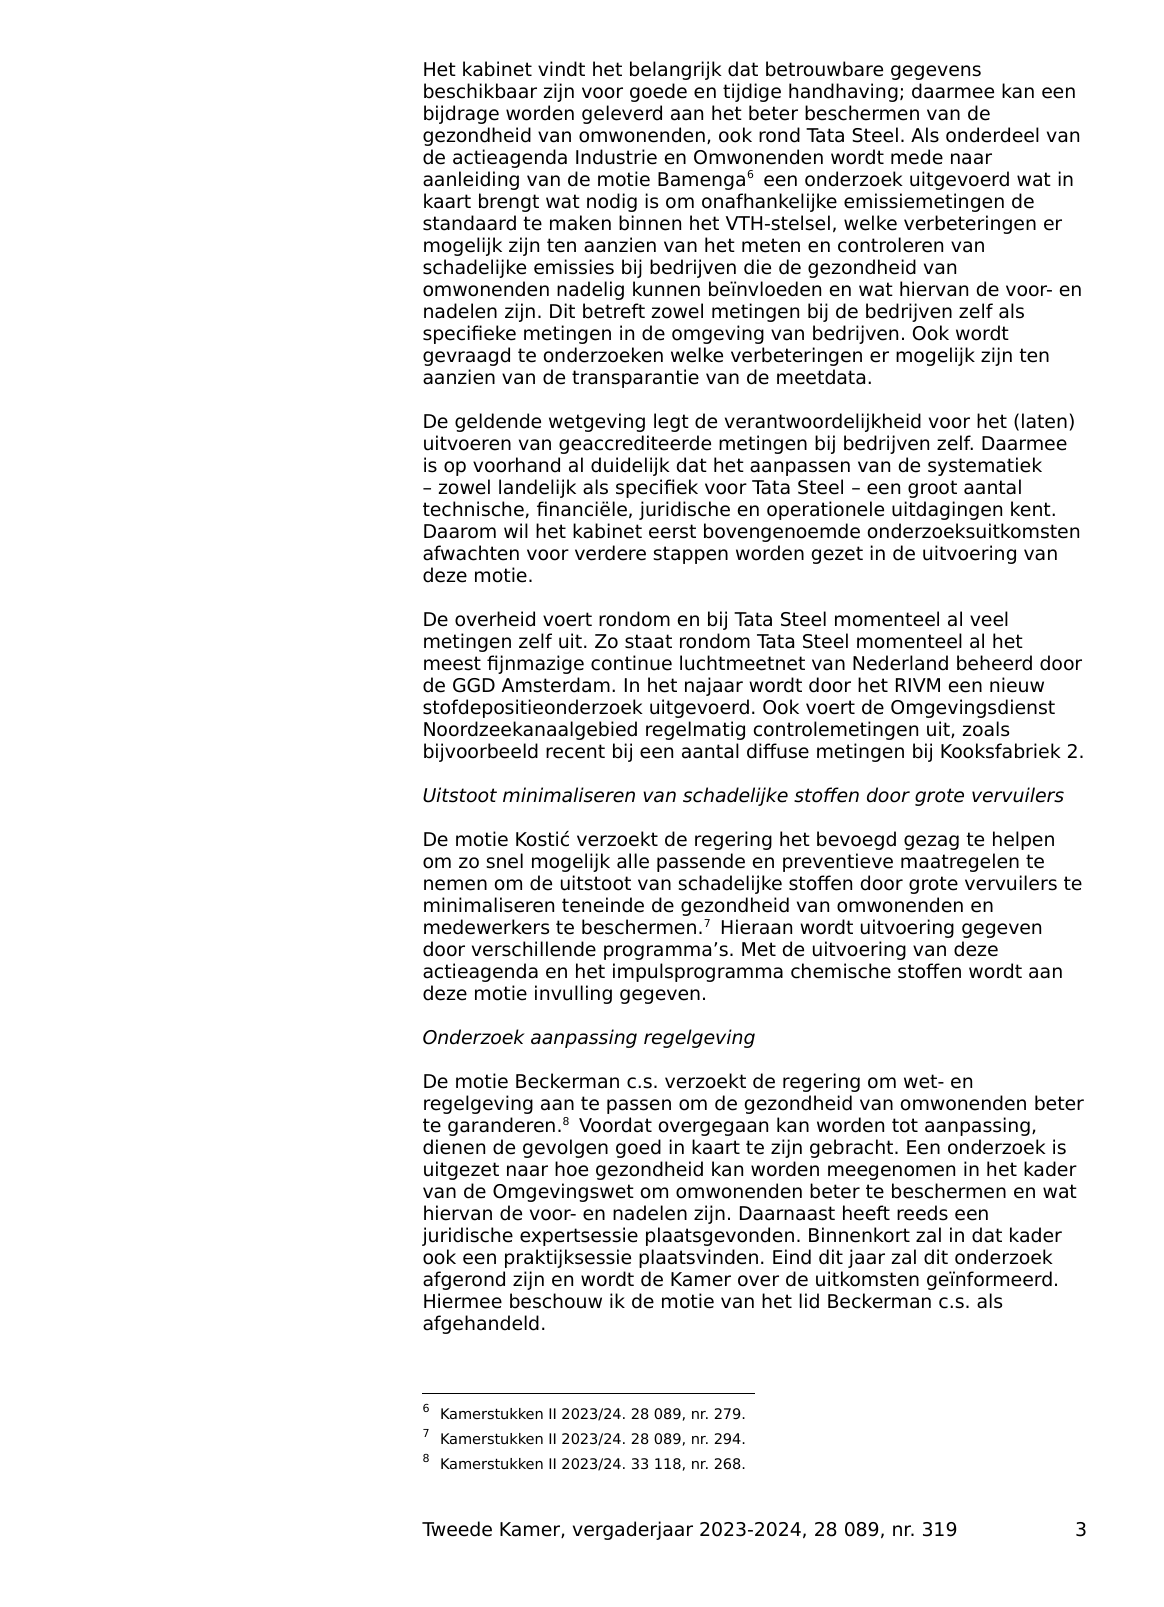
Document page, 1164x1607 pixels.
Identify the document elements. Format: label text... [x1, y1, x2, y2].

subtitle Uitstoot minimaliseren van schadelijke stoffen door grote vervuilers [422, 785, 1087, 807]
text De motie Beckerman c.s. verzoekt de regering om wet- en regelgeving aan te passen om de gezondheid van omwonenden beter te garanderen. Voordat overgegaan kan worden tot aanpassing, dienen de gevolgen goed in kaart te zijn gebracht. Een onderzoek is uitgezet naar hoe gezondheid kan worden meegenomen in het kader van de Omgevingswet om omwonenden beter te beschermen en wat hiervan de voor- en nadelen zijn. Daarnaast heeft reeds een juridische expertsessie plaatsgevonden. Binnenkort zal in dat kader ook een praktijksessie plaatsvinden. Eind dit jaar zal dit onderzoek afgerond zijn en wordt de Kamer over de uitkomsten geïnformeerd. Hiermee beschouw ik de motie van het lid Beckerman c.s. als afgehandeld. [422, 1071, 1087, 1335]
subtitle Onderzoek aanpassing regelgeving [422, 1027, 1087, 1049]
text Het kabinet vindt het belangrijk dat betrouwbare gegevens beschikbaar zijn voor goede en tijdige handhaving; daarmee kan een bijdrage worden geleverd aan het beter beschermen van de gezondheid van omwonenden, ook rond Tata Steel. Als onderdeel van de actieagenda Industrie en Omwonenden wordt mede naar aanleiding van de motie Bamenga een onderzoek uitgevoerd wat in kaart brengt wat nodig is om onafhankelijke emissiemetingen de standaard te maken binnen het VTH-stelsel, welke verbeteringen er mogelijk zijn ten aanzien van het meten en controleren van schadelijke emissies bij bedrijven die de gezondheid van omwonenden nadelig kunnen beïnvloeden en wat hiervan de voor- en nadelen zijn. Dit betreft zowel metingen bij de bedrijven zelf als specifieke metingen in de omgeving van bedrijven. Ook wordt gevraagd te onderzoeken welke verbeteringen er mogelijk zijn ten aanzien van de transparantie van de meetdata. [422, 59, 1087, 389]
text Kamerstukken II 2023/24. 33 118, nr. 268. [422, 1452, 1087, 1474]
text De geldende wetgeving legt de verantwoordelijkheid voor het (laten) uitvoeren van geaccrediteerde metingen bij bedrijven zelf. Daarmee is op voorhand al duidelijk dat het aanpassen van de systematiek – zowel landelijk als specifiek voor Tata Steel – een groot aantal technische, financiële, juridische en operationele uitdagingen kent. Daarom wil het kabinet eerst bovengenoemde onderzoeksuitkomsten afwachten voor verdere stappen worden gezet in de uitvoering van deze motie. [422, 411, 1087, 587]
text De overheid voert rondom en bij Tata Steel momenteel al veel metingen zelf uit. Zo staat rondom Tata Steel momenteel al het meest fijnmazige continue luchtmeetnet van Nederland beheerd door de GGD Amsterdam. In het najaar wordt door het RIVM een nieuw stofdepositieonderzoek uitgevoerd. Ook voert de Omgevingsdienst Noordzeekanaalgebied regelmatig controlemetingen uit, zoals bijvoorbeeld recent bij een aantal diffuse metingen bij Kooksfabriek 2. [422, 609, 1087, 763]
text Kamerstukken II 2023/24. 28 089, nr. 279. [422, 1402, 1087, 1424]
text Kamerstukken II 2023/24. 28 089, nr. 294. [422, 1427, 1087, 1449]
text De motie Kostić verzoekt de regering het bevoegd gezag te helpen om zo snel mogelijk alle passende en preventieve maatregelen te nemen om de uitstoot van schadelijke stoffen door grote vervuilers te minimaliseren teneinde de gezondheid van omwonenden en medewerkers te beschermen. Hieraan wordt uitvoering gegeven door verschillende programma’s. Met de uitvoering van deze actieagenda en het impulsprogramma chemische stoffen wordt aan deze motie invulling gegeven. [422, 829, 1087, 1005]
